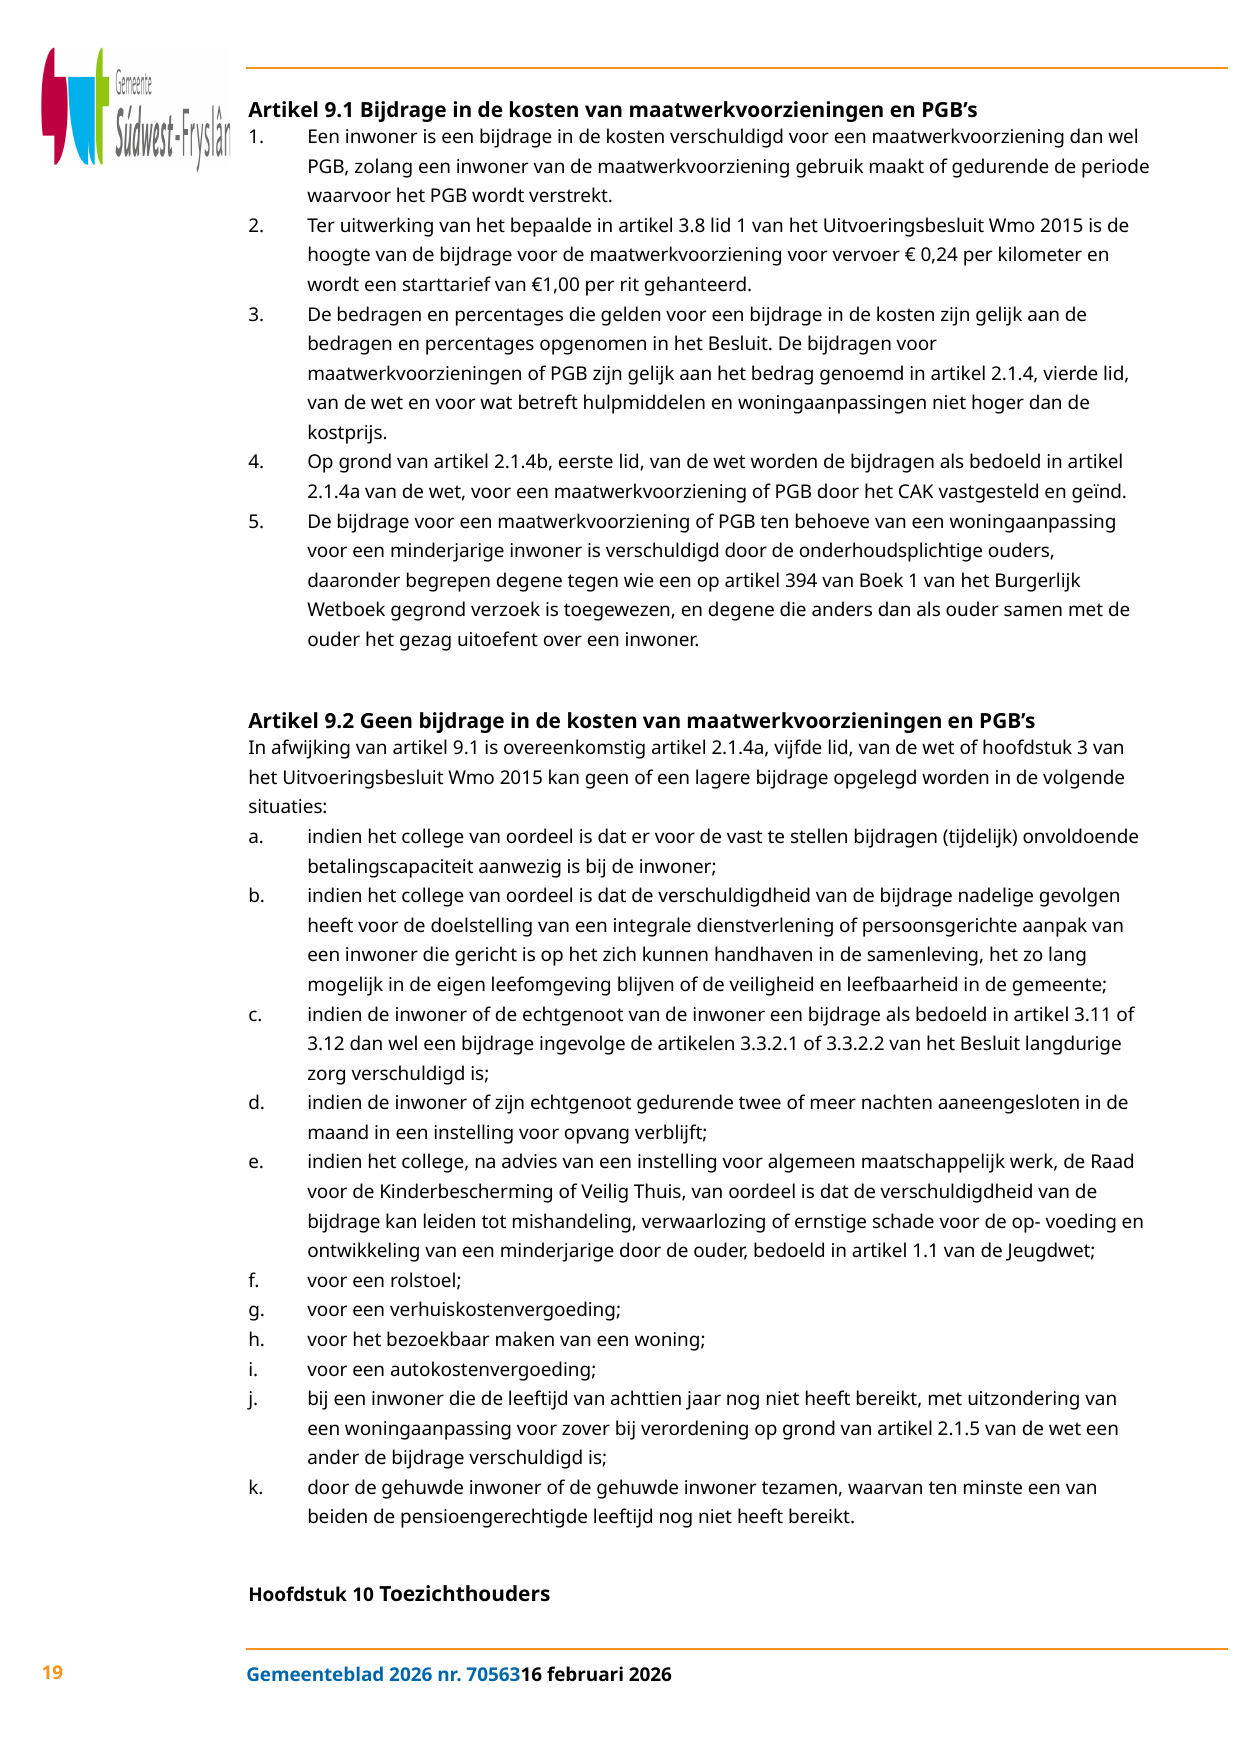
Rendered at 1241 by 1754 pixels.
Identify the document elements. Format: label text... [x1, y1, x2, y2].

text Artikel 9.1 Bijdrage in de kosten van maatwerkvoorzieningen en PGB’s [248, 95, 1152, 123]
text Hoofdstuk 10 Toezichthouders [248, 1579, 1152, 1607]
list Een inwoner is een bijdrage in de kosten verschuldigd voor een maatwerkvoorziening dan wel PGB, zolang een inwoner van de maatwerkvoorziening gebruik maakt of gedurende de periode waarvoor het PGB wordt verstrekt. [248, 123, 1152, 208]
list Ter uitwerking van het bepaalde in artikel 3.8 lid 1 van het Uitvoeringsbesluit Wmo 2015 is de hoogte van de bijdrage voor de maatwerkvoorziening voor vervoer € 0,24 per kilometer en wordt een starttarief van €1,00 per rit gehanteerd. [248, 212, 1152, 297]
list indien het college van oordeel is dat de verschuldigdheid van de bijdrage nadelige gevolgen heeft voor de doelstelling van een integrale dienstverlening of persoonsgerichte aanpak van een inwoner die gericht is op het zich kunnen handhaven in de samenleving, het zo lang mogelijk in de eigen leefomgeving blijven of de veiligheid en leefbaarheid in de gemeente; [248, 882, 1152, 997]
list indien het college, na advies van een instelling voor algemeen maatschappelijk werk, de Raad voor de Kinderbescherming of Veilig Thuis, van oordeel is dat de verschuldigdheid van de bijdrage kan leiden tot mishandeling, verwaarlozing of ernstige schade voor de op- voeding en ontwikkeling van een minderjarige door de ouder, bedoeld in artikel 1.1 van de Jeugdwet; [248, 1149, 1152, 1263]
list Op grond van artikel 2.1.4b, eerste lid, van de wet worden de bijdragen als bedoeld in artikel 2.1.4a van de wet, voor een maatwerkvoorziening of PGB door het CAK vastgesteld en geïnd. [248, 449, 1152, 504]
list voor het bezoekbaar maken van een woning; [248, 1326, 1152, 1352]
list indien het college van oordeel is dat er voor de vast te stellen bijdragen (tijdelijk) onvoldoende betalingscapaciteit aanwezig is bij de inwoner; [248, 823, 1152, 879]
list De bedragen en percentages die gelden voor een bijdrage in de kosten zijn gelijk aan de bedragen en percentages opgenomen in het Besluit. De bijdragen voor maatwerkvoorzieningen of PGB zijn gelijk aan het bedrag genoemd in artikel 2.1.4, vierde lid, van de wet en voor wat betreft hulpmiddelen en woningaanpassingen niet hoger dan de kostprijs. [248, 301, 1152, 445]
list door de gehuwde inwoner of de gehuwde inwoner tezamen, waarvan ten minste een van beiden de pensioengerechtigde leeftijd nog niet heeft bereikt. [248, 1474, 1152, 1529]
list De bijdrage voor een maatwerkvoorziening of PGB ten behoeve van een woningaanpassing voor een minderjarige inwoner is verschuldigd door de onderhoudsplichtige ouders, daaronder begrepen degene tegen wie een op artikel 394 van Boek 1 van het Burgerlijk Wetboek gegrond verzoek is toegewezen, en degene die anders dan als ouder samen met de ouder het gezag uitoefent over een inwoner. [248, 508, 1152, 652]
list voor een rolstoel; [248, 1267, 1152, 1293]
list indien de inwoner of zijn echtgenoot gedurende twee of meer nachten aaneengesloten in de maand in een instelling voor opvang verblijft; [248, 1089, 1152, 1145]
list voor een verhuiskostenvergoeding; [248, 1297, 1152, 1322]
list indien de inwoner of de echtgenoot van de inwoner een bijdrage als bedoeld in artikel 3.11 of 3.12 dan wel een bijdrage ingevolge de artikelen 3.3.2.1 of 3.3.2.2 van het Besluit langdurige zorg verschuldigd is; [248, 1001, 1152, 1086]
list voor een autokostenvergoeding; [248, 1356, 1152, 1382]
list bij een inwoner die de leeftijd van achttien jaar nog niet heeft bereikt, met uitzondering van een woningaanpassing voor zover bij verordening op grond van artikel 2.1.5 van de wet een ander de bijdrage verschuldigd is; [248, 1385, 1152, 1470]
text In afwijking van artikel 9.1 is overeenkomstig artikel 2.1.4a, vijfde lid, van de wet of hoofdstuk 3 van het Uitvoeringsbesluit Wmo 2015 kan geen of een lagere bijdrage opgelegd worden in de volgende situaties: [248, 734, 1152, 819]
text Artikel 9.2 Geen bijdrage in de kosten van maatwerkvoorzieningen en PGB’s [248, 706, 1152, 734]
picture [41, 47, 231, 172]
